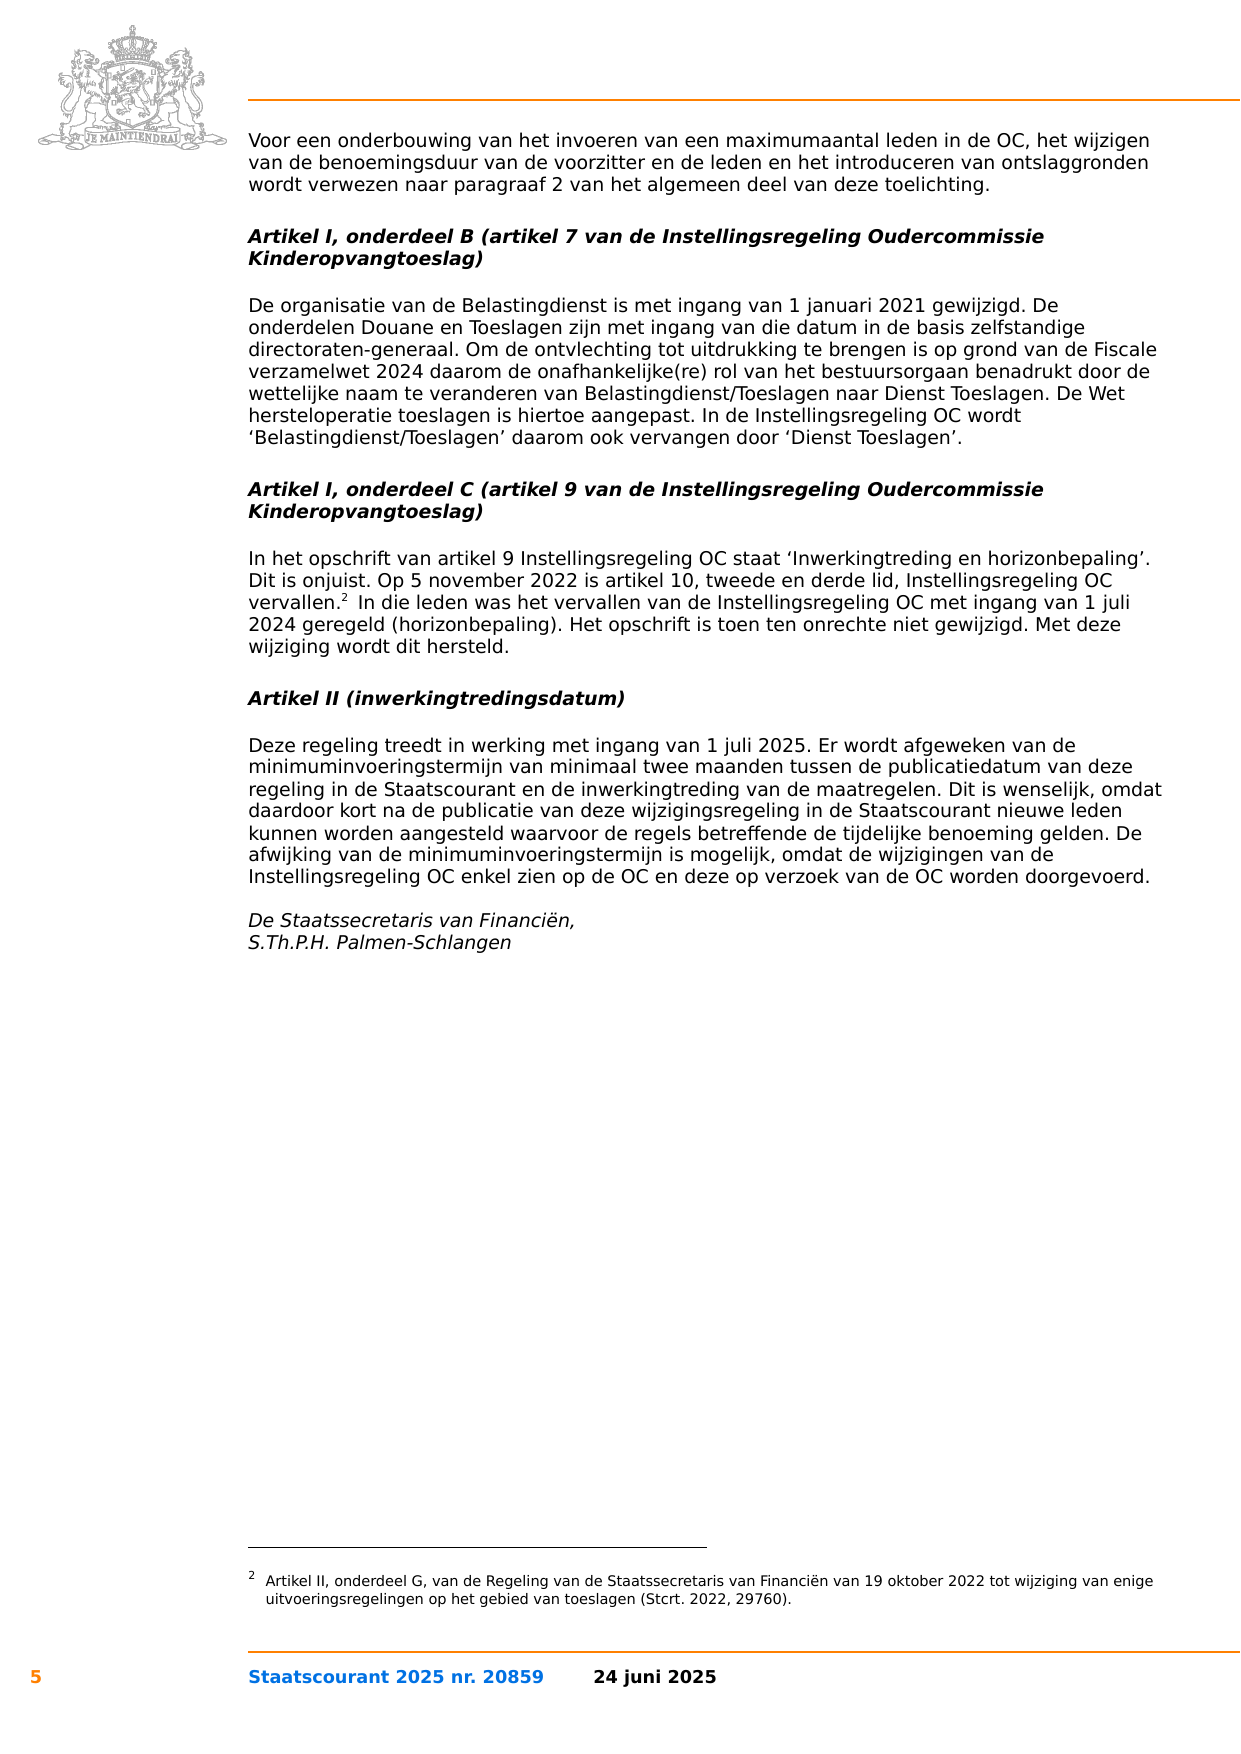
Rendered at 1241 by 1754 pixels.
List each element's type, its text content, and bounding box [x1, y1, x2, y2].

text De organisatie van de Belastingdienst is met ingang van 1 januari 2021 gewijzigd. De onderdelen Douane en Toeslagen zijn met ingang van die datum in de basis zelfstandige directoraten-generaal. Om de ontvlechting tot uitdrukking te brengen is op grond van de Fiscale verzamelwet 2024 daarom de onafhankelijke(re) rol van het bestuursorgaan benadrukt door de wettelijke naam te veranderen van Belastingdienst/Toeslagen naar Dienst Toeslagen. De Wet hersteloperatie toeslagen is hiertoe aangepast. In de Instellingsregeling OC wordt ‘Belastingdienst/Toeslagen’ daarom ook vervangen door ‘Dienst Toeslagen’. [248, 295, 1163, 449]
picture [38, 25, 227, 150]
text In het opschrift van artikel 9 Instellingsregeling OC staat ‘Inwerkingtreding en horizonbepaling’. Dit is onjuist. Op 5 november 2022 is artikel 10, tweede en derde lid, Instellingsregeling OC vervallen. In die leden was het vervallen van de Instellingsregeling OC met ingang van 1 juli 2024 geregeld (horizonbepaling). Het opschrift is toen ten onrechte niet gewijzigd. Met deze wijziging wordt dit hersteld. [248, 548, 1163, 657]
text Artikel II, onderdeel G, van de Regeling van de Staatssecretaris van Financiën van 19 oktober 2022 tot wijziging van enige uitvoeringsregelingen op het gebied van toeslagen (Stcrt. 2022, 29760). [248, 1569, 1163, 1608]
text Deze regeling treedt in werking met ingang van 1 juli 2025. Er wordt afgeweken van de minimuminvoeringstermijn van minimaal twee maanden tussen de publicatiedatum van deze regeling in de Staatscourant en de inwerkingtreding van de maatregelen. Dit is wenselijk, omdat daardoor kort na de publicatie van deze wijzigingsregeling in de Staatscourant nieuwe leden kunnen worden aangesteld waarvoor de regels betreffende de tijdelijke benoeming gelden. De afwijking van de minimuminvoeringstermijn is mogelijk, omdat de wijzigingen van de Instellingsregeling OC enkel zien op de OC en deze op verzoek van de OC worden doorgevoerd. [248, 734, 1163, 888]
text Voor een onderbouwing van het invoeren van een maximumaantal leden in de OC, het wijzigen van de benoemingsduur van de voorzitter en de leden en het introduceren van ontslaggronden wordt verwezen naar paragraaf 2 van het algemeen deel van deze toelichting. [248, 130, 1163, 196]
subtitle Artikel I, onderdeel B (artikel 7 van de Instellingsregeling Oudercommissie Kinderopvangtoeslag) [248, 226, 1163, 270]
subtitle Artikel I, onderdeel C (artikel 9 van de Instellingsregeling Oudercommissie Kinderopvangtoeslag) [248, 479, 1163, 523]
text De Staatssecretaris van Financiën, S.Th.P.H. Palmen-Schlangen [248, 910, 1163, 954]
subtitle Artikel II (inwerkingtredingsdatum) [248, 687, 1163, 709]
